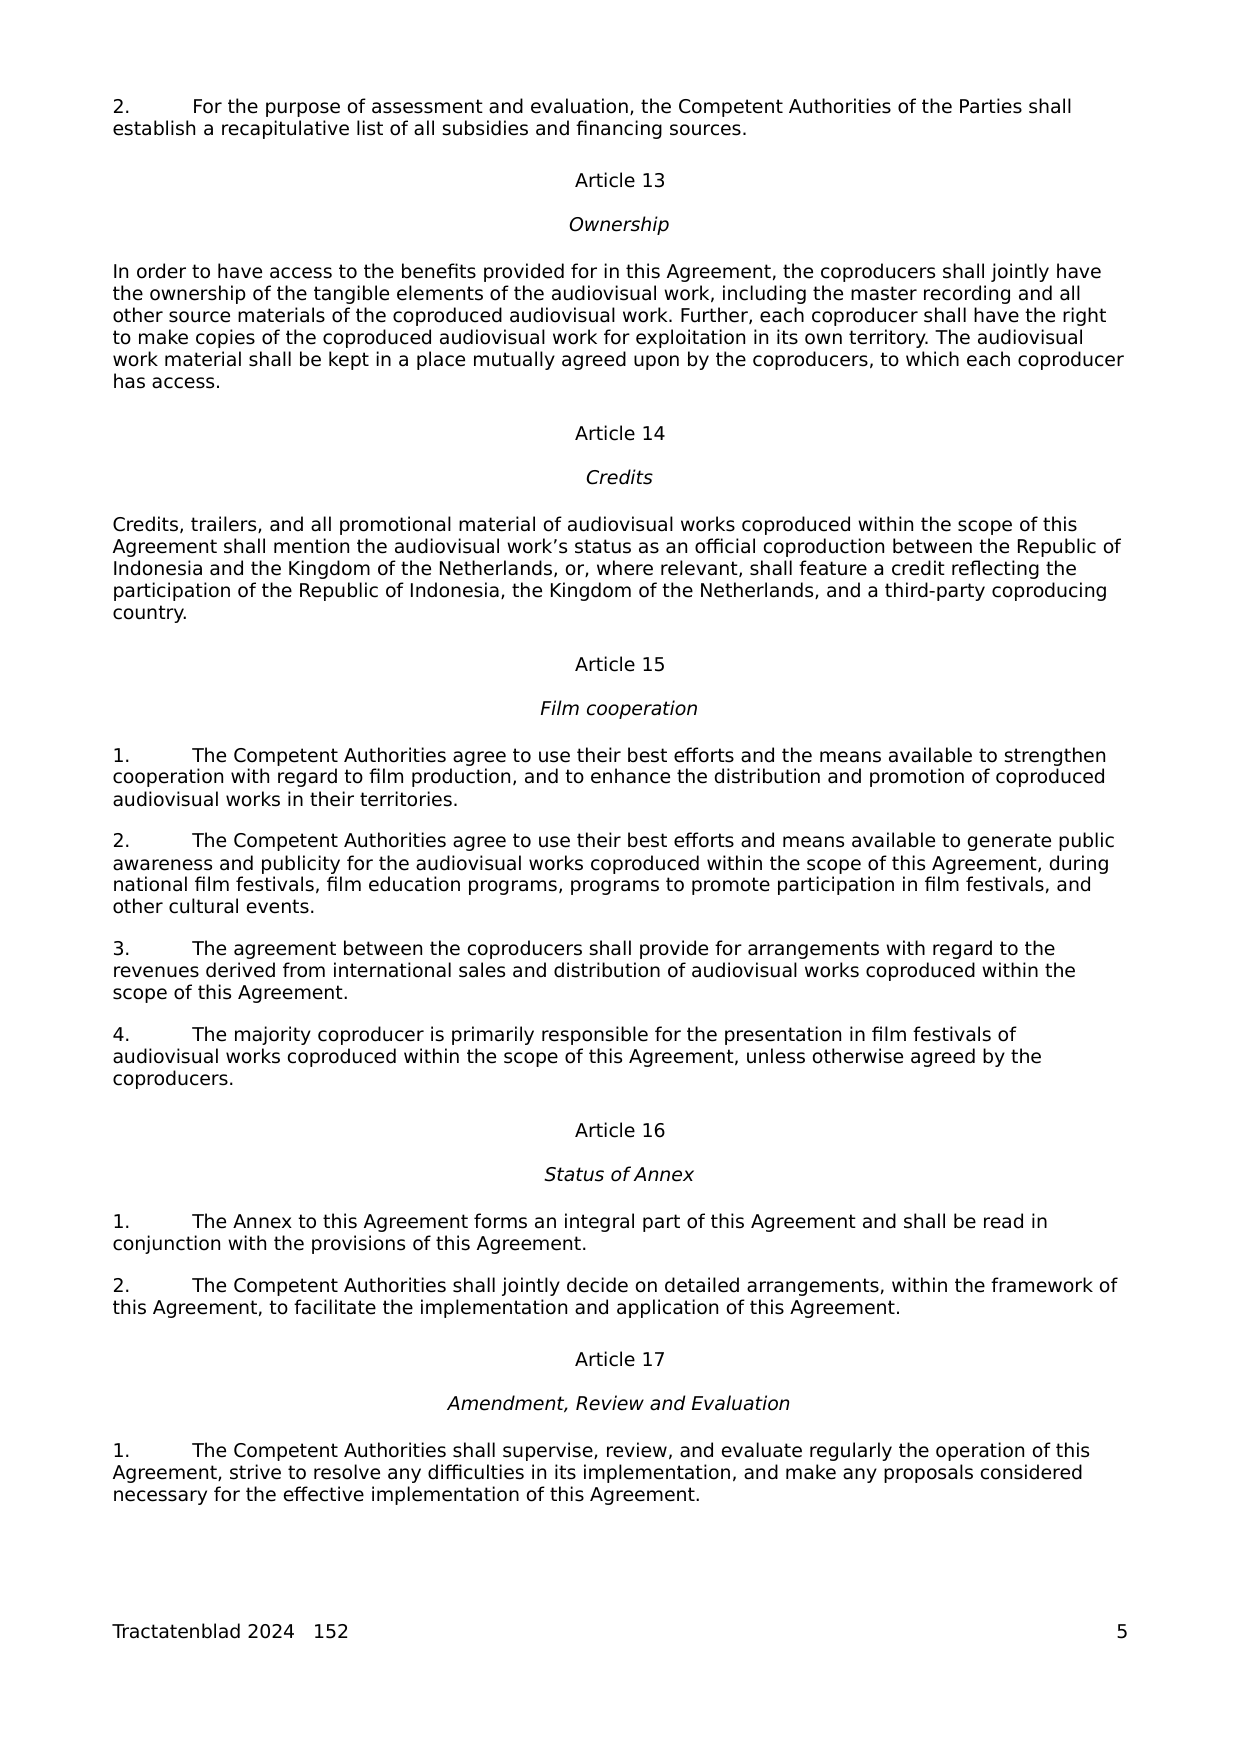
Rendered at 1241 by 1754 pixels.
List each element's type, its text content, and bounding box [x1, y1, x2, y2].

text 2. The Competent Authorities shall jointly decide on detailed arrangements, within the framework of this Agreement, to facilitate the implementation and application of this Agreement. [112, 1275, 1128, 1319]
text 3. The agreement between the coproducers shall provide for arrangements with regard to the revenues derived from international sales and distribution of audiovisual works coproduced within the scope of this Agreement. [112, 938, 1128, 1004]
subtitle Article 14 Credits [112, 423, 1128, 489]
subtitle Article 15 Film cooperation [112, 653, 1128, 719]
text 1. The Competent Authorities shall supervise, review, and evaluate regularly the operation of this Agreement, strive to resolve any difficulties in its implementation, and make any proposals considered necessary for the effective implementation of this Agreement. [112, 1440, 1128, 1506]
text 2. The Competent Authorities agree to use their best efforts and means available to generate public awareness and publicity for the audiovisual works coproduced within the scope of this Agreement, during national film festivals, film education programs, programs to promote participation in film festivals, and other cultural events. [112, 830, 1128, 918]
subtitle Article 16 Status of Annex [112, 1120, 1128, 1186]
text 4. The majority coproducer is primarily responsible for the presentation in film festivals of audiovisual works coproduced within the scope of this Agreement, unless otherwise agreed by the coproducers. [112, 1024, 1128, 1090]
text In order to have access to the benefits provided for in this Agreement, the coproducers shall jointly have the ownership of the tangible elements of the audiovisual work, including the master recording and all other source materials of the coproduced audiovisual work. Further, each coproducer shall have the right to make copies of the coproduced audiovisual work for exploitation in its own territory. The audiovisual work material shall be kept in a place mutually agreed upon by the coproducers, to which each coproducer has access. [112, 261, 1128, 393]
subtitle Article 13 Ownership [112, 170, 1128, 236]
text 1. The Competent Authorities agree to use their best efforts and the means available to strengthen cooperation with regard to film production, and to enhance the distribution and promotion of coproduced audiovisual works in their territories. [112, 744, 1128, 810]
text 1. The Annex to this Agreement forms an integral part of this Agreement and shall be read in conjunction with the provisions of this Agreement. [112, 1211, 1128, 1255]
subtitle Article 17 Amendment, Review and Evaluation [112, 1349, 1128, 1415]
text 2. For the purpose of assessment and evaluation, the Competent Authorities of the Parties shall establish a recapitulative list of all subsidies and financing sources. [112, 96, 1128, 140]
text Credits, trailers, and all promotional material of audiovisual works coproduced within the scope of this Agreement shall mention the audiovisual work’s status as an official coproduction between the Republic of Indonesia and the Kingdom of the Netherlands, or, where relevant, shall feature a credit reflecting the participation of the Republic of Indonesia, the Kingdom of the Netherlands, and a third-party coproducing country. [112, 514, 1128, 623]
